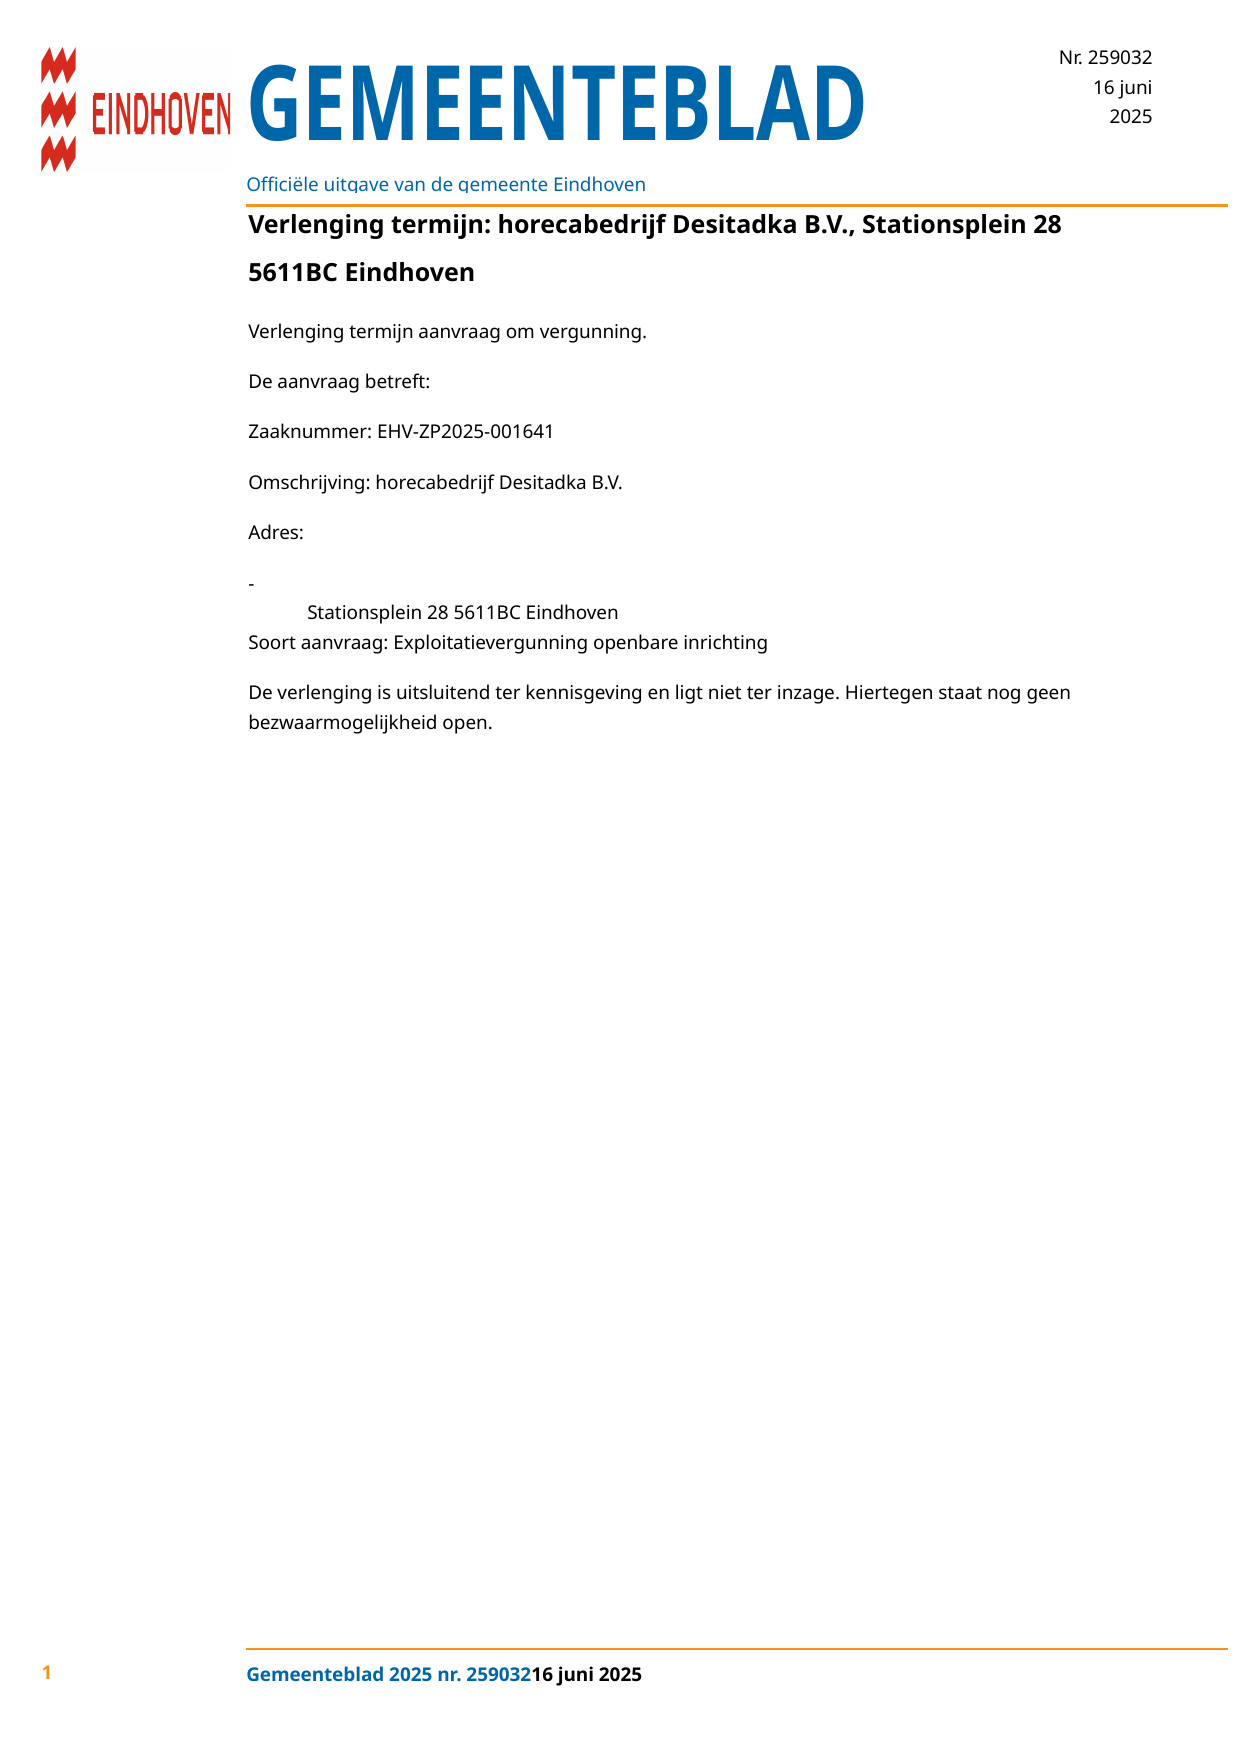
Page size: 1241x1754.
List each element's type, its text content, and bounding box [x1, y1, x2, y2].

text Zaaknummer: EHV-ZP2025-001641 [248, 419, 1152, 444]
picture [41, 47, 231, 172]
text Adres: [248, 519, 1152, 545]
text Verlenging termijn: horecabedrijf Desitadka B.V., Stationsplein 28 5611BC Eindhoven [248, 207, 1152, 288]
text Soort aanvraag: Exploitatievergunning openbare inrichting [248, 629, 1152, 655]
text Verlenging termijn aanvraag om vergunning. [248, 318, 1152, 344]
text Omschrijving: horecabedrijf Desitadka B.V. [248, 469, 1152, 495]
list Stationsplein 28 5611BC Eindhoven [248, 599, 1152, 625]
text De verlenging is uitsluitend ter kennisgeving en ligt niet ter inzage. Hiertegen staat nog geen bezwaarmogelijkheid open. [248, 679, 1152, 735]
text De aanvraag betreft: [248, 368, 1152, 394]
